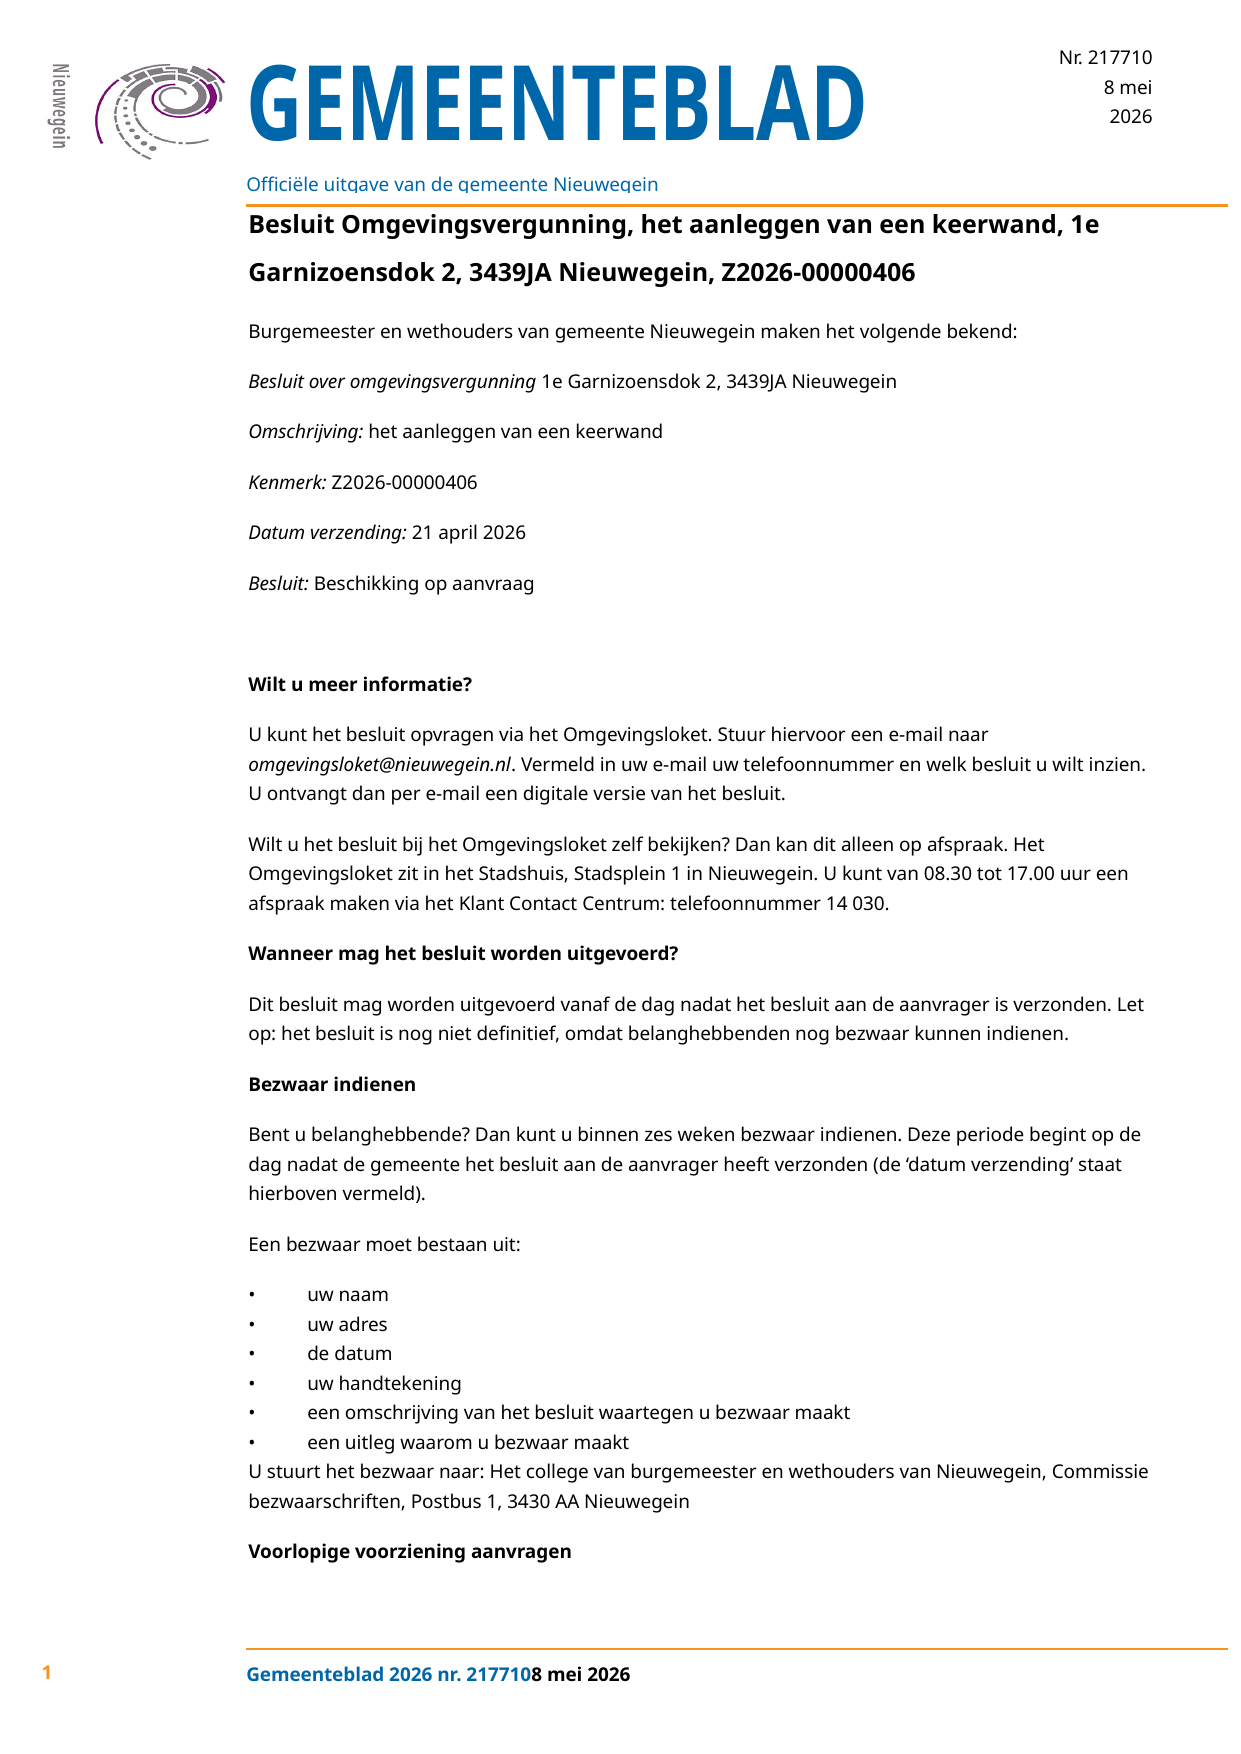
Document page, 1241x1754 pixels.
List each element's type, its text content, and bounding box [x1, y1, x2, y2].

text Voorlopige voorziening aanvragen [248, 1539, 1152, 1564]
text Besluit over omgevingsvergunning 1e Garnizoensdok 2, 3439JA Nieuwegein [248, 368, 1152, 394]
list uw adres [248, 1311, 1152, 1337]
text Bent u belanghebbende? Dan kunt u binnen zes weken bezwaar indienen. Deze periode begint op de dag nadat de gemeente het besluit aan de aanvrager heeft verzonden (de ‘datum verzending’ staat hierboven vermeld). [248, 1121, 1152, 1206]
text Kenmerk: Z2026-00000406 [248, 469, 1152, 495]
list uw naam [248, 1281, 1152, 1307]
text Wilt u het besluit bij het Omgevingsloket zelf bekijken? Dan kan dit alleen op afspraak. Het Omgevingsloket zit in het Stadshuis, Stadsplein 1 in Nieuwegein. U kunt van 08.30 tot 17.00 uur een afspraak maken via het Klant Contact Centrum: telefoonnummer 14 030. [248, 831, 1152, 916]
list een uitleg waarom u bezwaar maakt [248, 1429, 1152, 1455]
text Dit besluit mag worden uitgevoerd vanaf de dag nadat het besluit aan de aanvrager is verzonden. Let op: het besluit is nog niet definitief, omdat belanghebbenden nog bezwaar kunnen indienen. [248, 991, 1152, 1046]
text Datum verzending: 21 april 2026 [248, 519, 1152, 545]
text Een bezwaar moet bestaan uit: [248, 1231, 1152, 1257]
text Burgemeester en wethouders van gemeente Nieuwegein maken het volgende bekend: [248, 318, 1152, 344]
list een omschrijving van het besluit waartegen u bezwaar maakt [248, 1399, 1152, 1425]
text Omschrijving: het aanleggen van een keerwand [248, 419, 1152, 444]
text U stuurt het bezwaar naar: Het college van burgemeester en wethouders van Nieuwegein, Commissie bezwaarschriften, Postbus 1, 3430 AA Nieuwegein [248, 1459, 1152, 1514]
text U kunt het besluit opvragen via het Omgevingsloket. Stuur hiervoor een e-mail naar omgevingsloket@nieuwegein.nl. Vermeld in uw e-mail uw telefoonnummer en welk besluit u wilt inzien. U ontvangt dan per e-mail een digitale versie van het besluit. [248, 721, 1152, 806]
picture [41, 47, 231, 172]
text Wilt u meer informatie? [248, 671, 1152, 697]
text Besluit: Beschikking op aanvraag [248, 570, 1152, 596]
list uw handtekening [248, 1370, 1152, 1396]
text Bezwaar indienen [248, 1071, 1152, 1097]
text Wanneer mag het besluit worden uitgevoerd? [248, 940, 1152, 966]
text Besluit Omgevingsvergunning, het aanleggen van een keerwand, 1e Garnizoensdok 2, 3439JA Nieuwegein, Z2026-00000406 [248, 207, 1152, 288]
list de datum [248, 1340, 1152, 1366]
